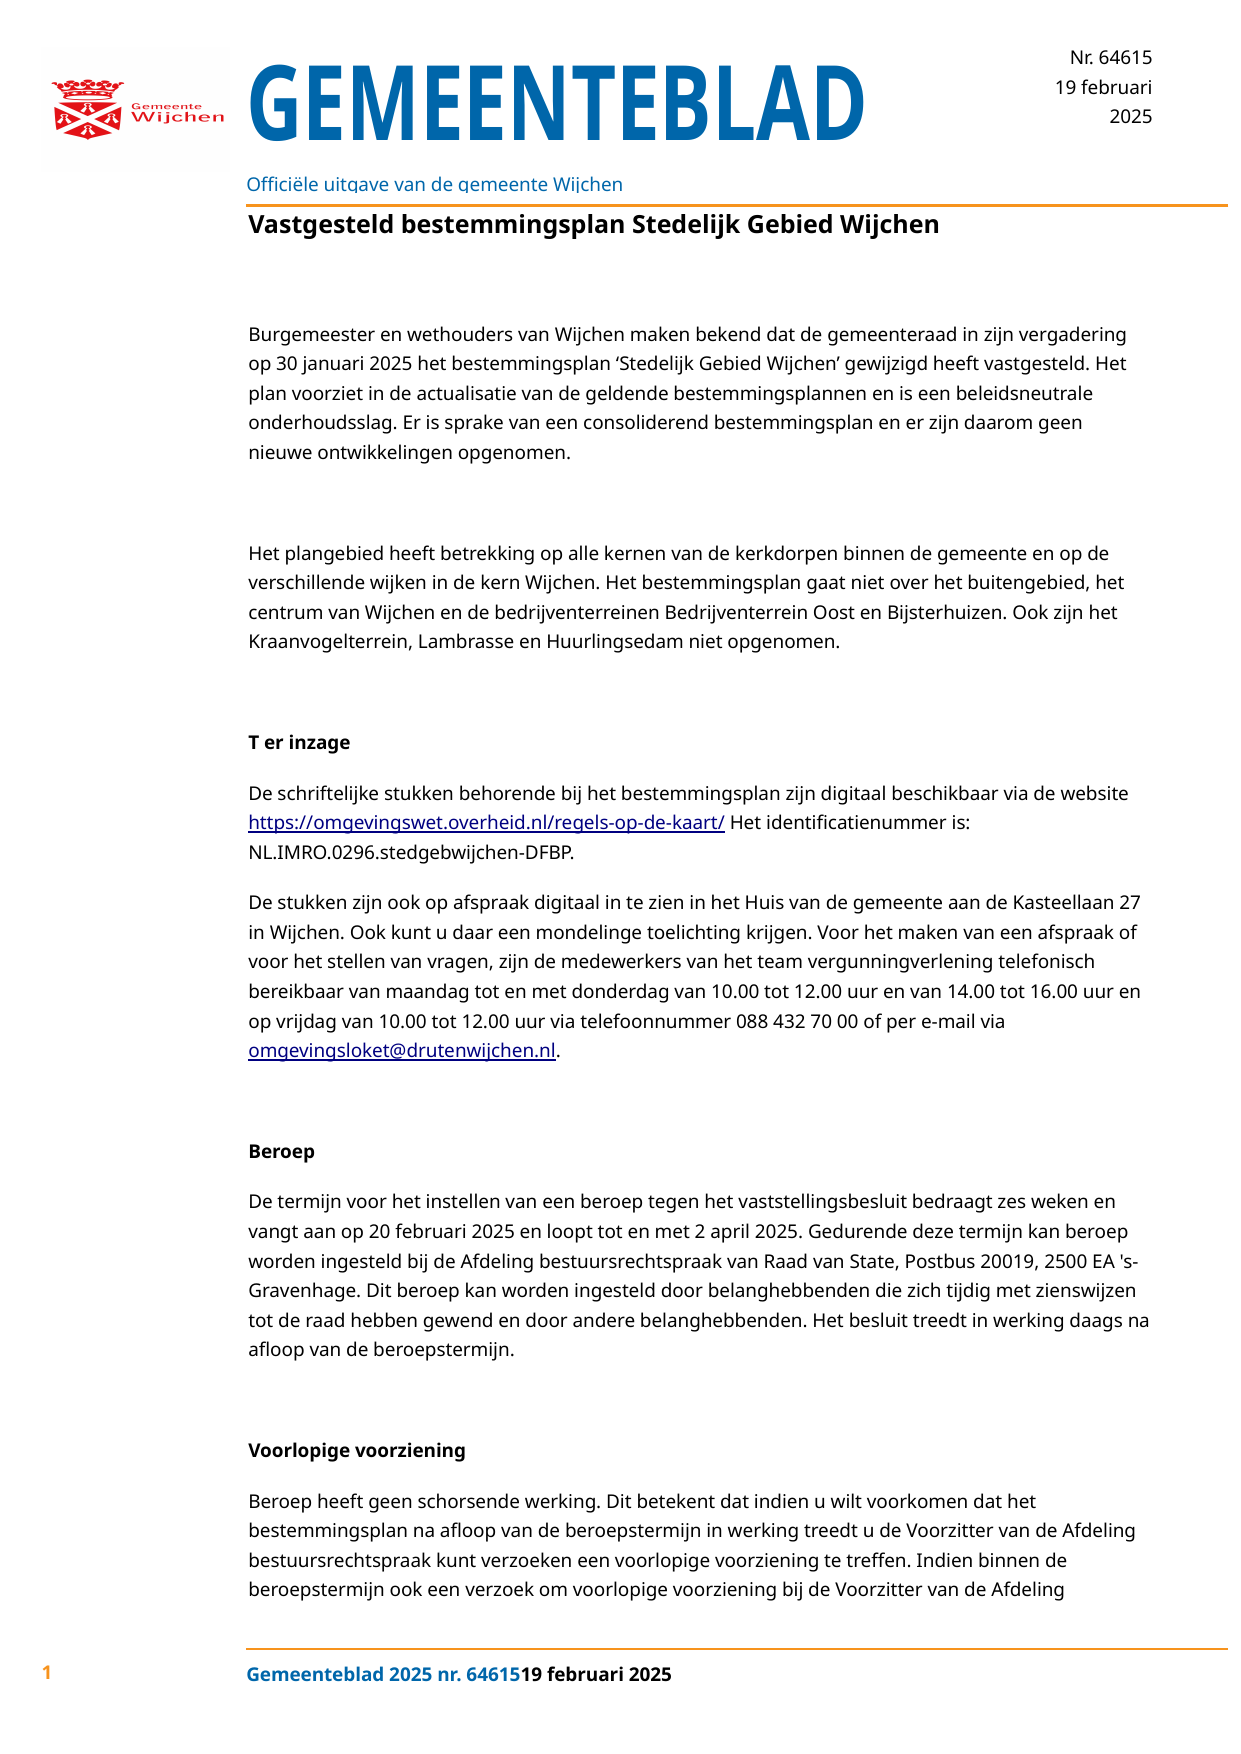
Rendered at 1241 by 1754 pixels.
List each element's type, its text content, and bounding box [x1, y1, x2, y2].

text De stukken zijn ook op afspraak digitaal in te zien in het Huis van de gemeente aan de Kasteellaan 27 in Wijchen. Ook kunt u daar een mondelinge toelichting krijgen. Voor het maken van een afspraak of voor het stellen van vragen, zijn de medewerkers van het team vergunningverlening telefonisch bereikbaar van maandag tot en met donderdag van 10.00 tot 12.00 uur en van 14.00 tot 16.00 uur en op vrijdag van 10.00 tot 12.00 uur via telefoonnummer 088 432 70 00 of per e-mail via omgevingsloket@drutenwijchen.nl. [248, 889, 1152, 1063]
text Beroep [248, 1138, 1152, 1164]
picture [41, 47, 231, 172]
text T er inzage [248, 729, 1152, 755]
text Het plangebied heeft betrekking op alle kernen van de kerkdorpen binnen de gemeente en op de verschillende wijken in de kern Wijchen. Het bestemmingsplan gaat niet over het buitengebied, het centrum van Wijchen en de bedrijventerreinen Bedrijventerrein Oost en Bijsterhuizen. Ook zijn het Kraanvogelterrein, Lambrasse en Huurlingsedam niet opgenomen. [248, 540, 1152, 654]
text Beroep heeft geen schorsende werking. Dit betekent dat indien u wilt voorkomen dat het bestemmingsplan na afloop van de beroepstermijn in werking treedt u de Voorzitter van de Afdeling bestuursrechtspraak kunt verzoeken een voorlopige voorziening te treffen. Indien binnen de beroepstermijn ook een verzoek om voorlopige voorziening bij de Voorzitter van de Afdeling [248, 1488, 1152, 1602]
text Burgemeester en wethouders van Wijchen maken bekend dat de gemeenteraad in zijn vergadering op 30 januari 2025 het bestemmingsplan ‘Stedelijk Gebied Wijchen’ gewijzigd heeft vastgesteld. Het plan voorziet in de actualisatie van de geldende bestemmingsplannen en is een beleidsneutrale onderhoudsslag. Er is sprake van een consoliderend bestemmingsplan en er zijn daarom geen nieuwe ontwikkelingen opgenomen. [248, 321, 1152, 465]
text Voorlopige voorziening [248, 1437, 1152, 1463]
text De termijn voor het instellen van een beroep tegen het vaststellingsbesluit bedraagt zes weken en vangt aan op 20 februari 2025 en loopt tot en met 2 april 2025. Gedurende deze termijn kan beroep worden ingesteld bij de Afdeling bestuursrechtspraak van Raad van State, Postbus 20019, 2500 EA 's-Gravenhage. Dit beroep kan worden ingesteld door belanghebbenden die zich tijdig met zienswijzen tot de raad hebben gewend en door andere belanghebbenden. Het besluit treedt in werking daags na afloop van de beroepstermijn. [248, 1189, 1152, 1362]
text Vastgesteld bestemmingsplan Stedelijk Gebied Wijchen [248, 207, 1152, 241]
text De schriftelijke stukken behorende bij het bestemmingsplan zijn digitaal beschikbaar via de website https://omgevingswet.overheid.nl/regels-op-de-kaart/ Het identificatienummer is: NL.IMRO.0296.stedgebwijchen-DFBP. [248, 780, 1152, 865]
